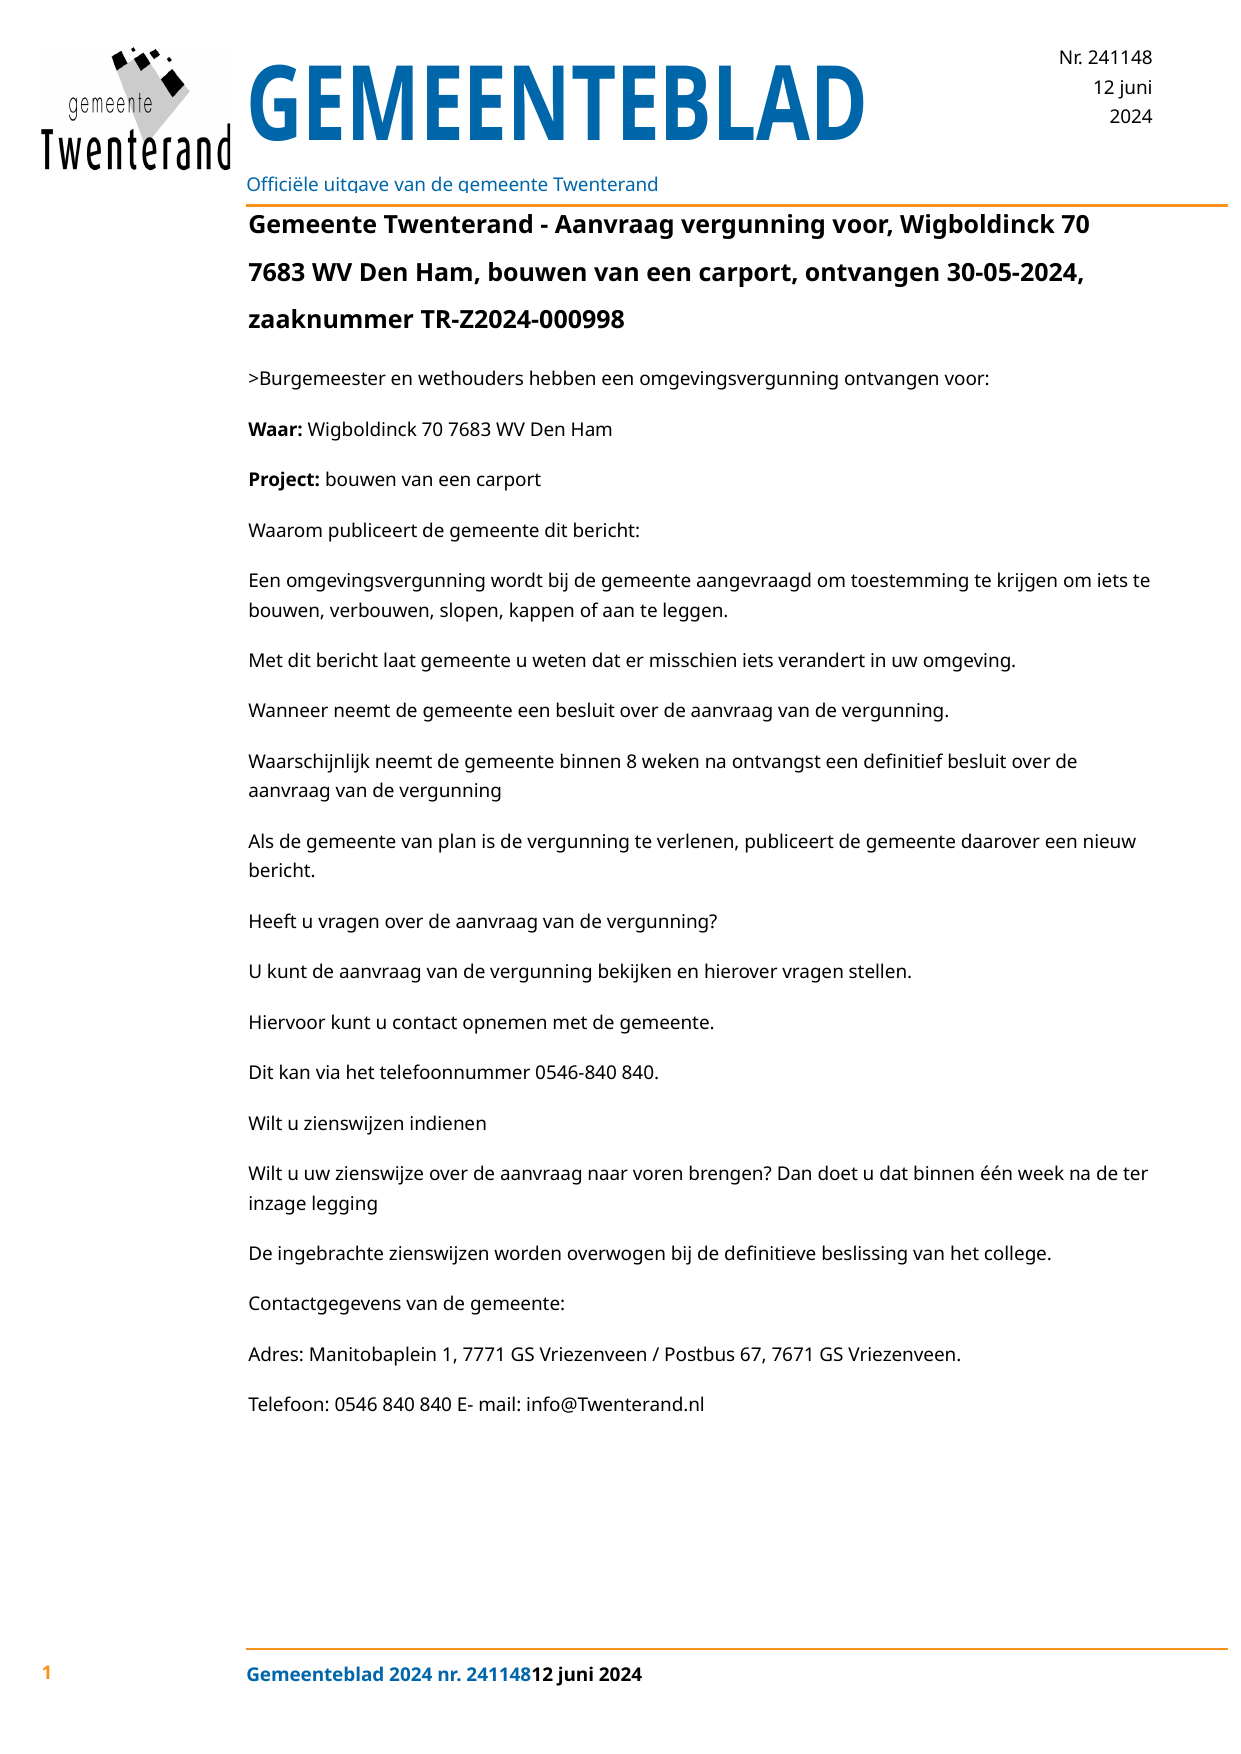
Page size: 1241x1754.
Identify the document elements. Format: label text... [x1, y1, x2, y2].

text Wanneer neemt de gemeente een besluit over de aanvraag van de vergunning. [248, 698, 1152, 723]
text Telefoon: 0546 840 840 E- mail: info@Twenterand.nl [248, 1391, 1152, 1417]
text Heeft u vragen over de aanvraag van de vergunning? [248, 908, 1152, 934]
text Waarschijnlijk neemt de gemeente binnen 8 weken na ontvangst een definitief besluit over de aanvraag van de vergunning [248, 748, 1152, 803]
text Dit kan via het telefoonnummer 0546-840 840. [248, 1059, 1152, 1085]
text Met dit bericht laat gemeente u weten dat er misschien iets verandert in uw omgeving. [248, 647, 1152, 673]
text Een omgevingsvergunning wordt bij de gemeente aangevraagd om toestemming te krijgen om iets te bouwen, verbouwen, slopen, kappen of aan te leggen. [248, 567, 1152, 622]
text Gemeente Twenterand - Aanvraag vergunning voor, Wigboldinck 70 7683 WV Den Ham, bouwen van een carport, ontvangen 30-05-2024, zaaknummer TR-Z2024-000998 [248, 207, 1152, 336]
text Waarom publiceert de gemeente dit bericht: [248, 517, 1152, 542]
text Project: bouwen van een carport [248, 466, 1152, 492]
text U kunt de aanvraag van de vergunning bekijken en hierover vragen stellen. [248, 958, 1152, 984]
text Als de gemeente van plan is de vergunning te verlenen, publiceert de gemeente daarover een nieuw bericht. [248, 828, 1152, 883]
text Wilt u uw zienswijze over de aanvraag naar voren brengen? Dan doet u dat binnen één week na de ter inzage legging [248, 1160, 1152, 1215]
text De ingebrachte zienswijzen worden overwogen bij de definitieve beslissing van het college. [248, 1240, 1152, 1266]
picture [41, 47, 231, 172]
text >Burgemeester en wethouders hebben een omgevingsvergunning ontvangen voor: [248, 366, 1152, 391]
text Hiervoor kunt u contact opnemen met de gemeente. [248, 1009, 1152, 1034]
text Waar: Wigboldinck 70 7683 WV Den Ham [248, 416, 1152, 442]
text Adres: Manitobaplein 1, 7771 GS Vriezenveen / Postbus 67, 7671 GS Vriezenveen. [248, 1341, 1152, 1367]
text Contactgegevens van de gemeente: [248, 1291, 1152, 1316]
text Wilt u zienswijzen indienen [248, 1110, 1152, 1135]
